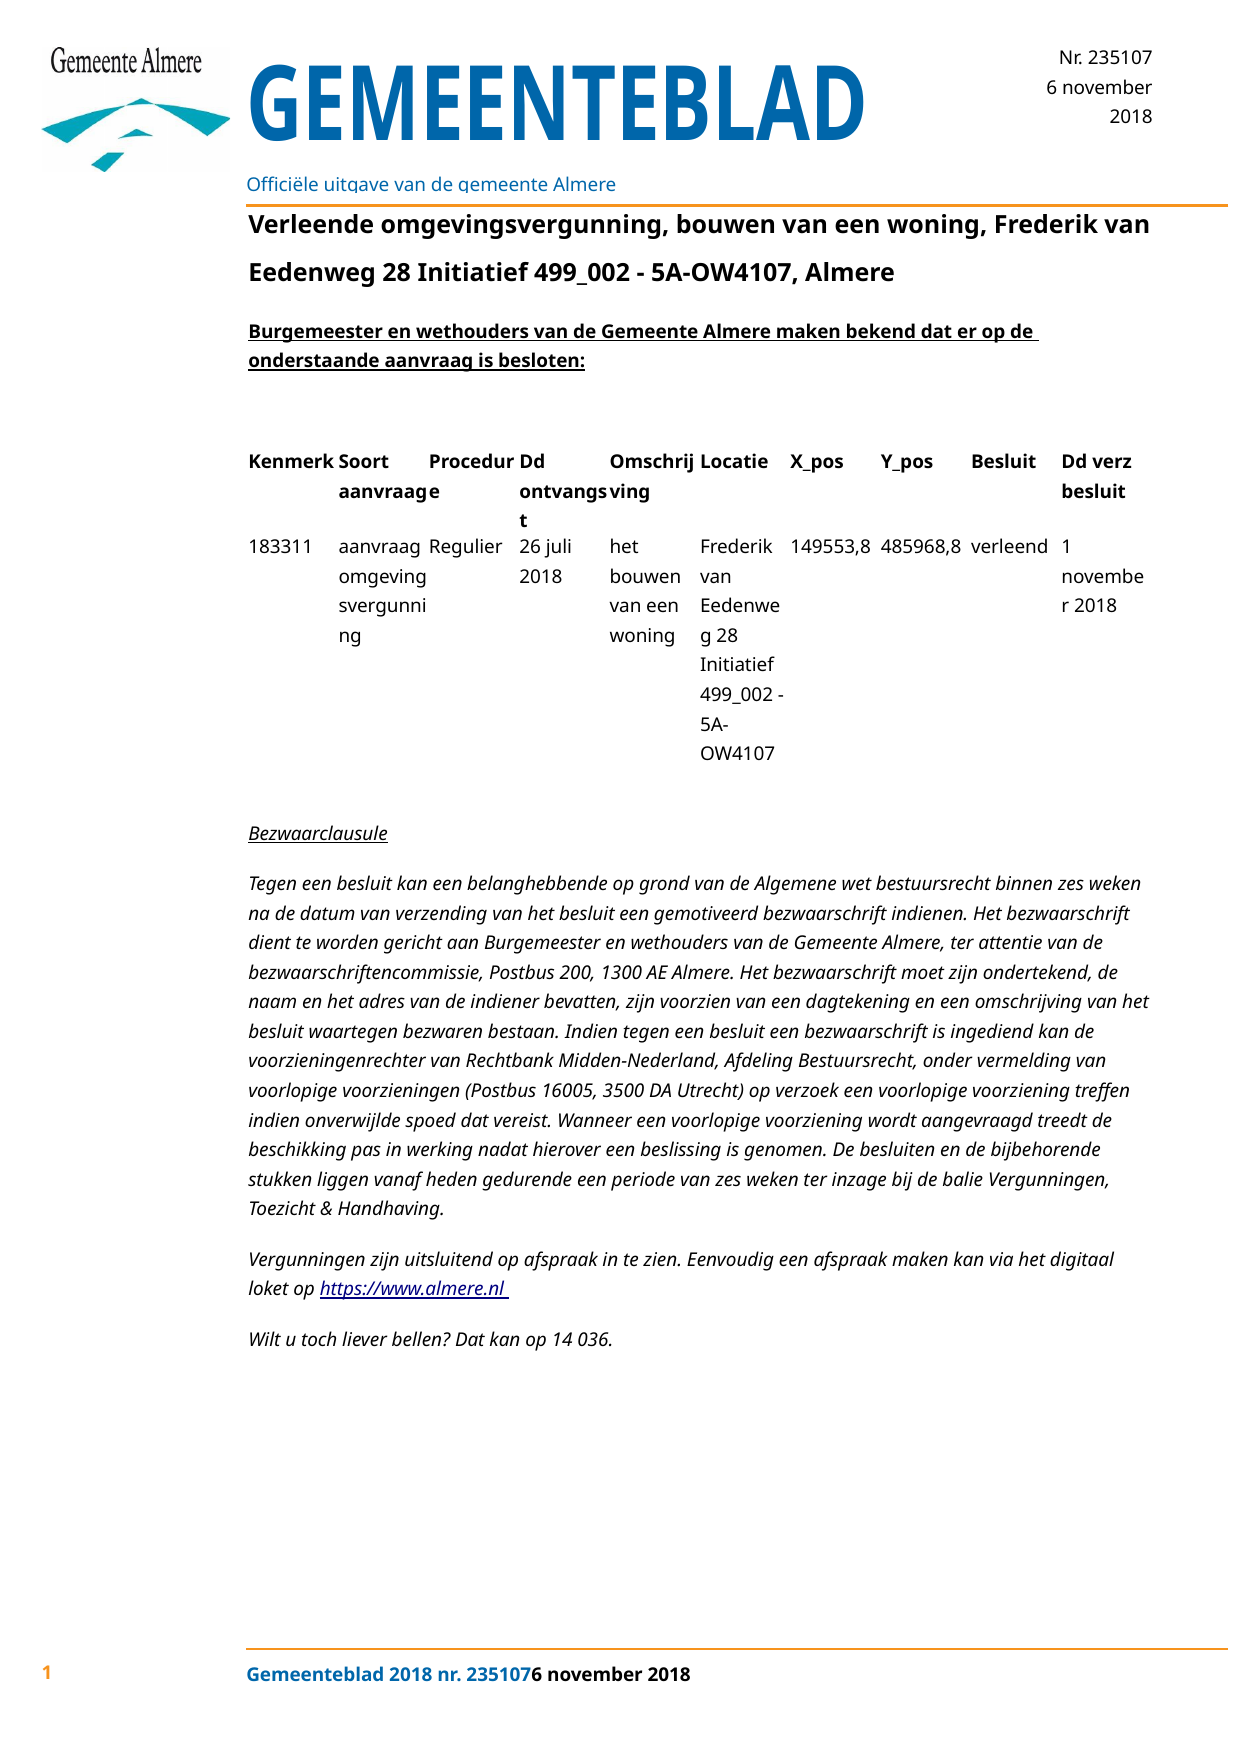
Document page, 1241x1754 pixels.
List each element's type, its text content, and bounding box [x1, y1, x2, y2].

table_header Besluit [971, 449, 1061, 533]
picture [41, 47, 231, 172]
text Verleende omgevingsvergunning, bouwen van een woning, Frederik van Eedenweg 28 Initiatief 499_002 - 5A-OW4107, Almere [248, 207, 1152, 288]
table_header X_pos [790, 449, 881, 533]
table_cell verleend [971, 533, 1061, 766]
table_header Kenmerk [248, 449, 338, 533]
table_header Locatie [700, 449, 790, 533]
table_header Soort aanvraag [338, 449, 429, 533]
table_cell 149553,8 [790, 533, 881, 766]
table_header Omschrijving [609, 449, 700, 533]
table_cell Regulier [429, 533, 519, 766]
table_cell 183311 [248, 533, 338, 766]
table_header Y_pos [881, 449, 971, 533]
table_cell het bouwen van een woning [609, 533, 700, 766]
table_cell Frederik van Eedenweg 28 Initiatief 499_002 - 5A-OW4107 [700, 533, 790, 766]
text Vergunningen zijn uitsluitend op afspraak in te zien. Eenvoudig een afspraak maken kan via het digitaal loket op https://www.almere.nl [248, 1246, 1152, 1301]
text Bezwaarclausule [248, 820, 1152, 846]
text Burgemeester en wethouders van de Gemeente Almere maken bekend dat er op de onderstaande aanvraag is besloten: [248, 318, 1152, 373]
table_cell 26 juli 2018 [519, 533, 609, 766]
text Tegen een besluit kan een belanghebbende op grond van de Algemene wet bestuursrecht binnen zes weken na de datum van verzending van het besluit een gemotiveerd bezwaarschrift indienen. Het bezwaarschrift dient te worden gericht aan Burgemeester en wethouders van de Gemeente Almere, ter attentie van de bezwaarschriftencommissie, Postbus 200, 1300 AE Almere. Het bezwaarschrift moet zijn ondertekend, de naam en het adres van de indiener bevatten, zijn voorzien van een dagtekening en een omschrijving van het besluit waartegen bezwaren bestaan. Indien tegen een besluit een bezwaarschrift is ingediend kan de voorzieningenrechter van Rechtbank Midden-Nederland, Afdeling Bestuursrecht, onder vermelding van voorlopige voorzieningen (Postbus 16005, 3500 DA Utrecht) op verzoek een voorlopige voorziening treffen indien onverwijlde spoed dat vereist. Wanneer een voorlopige voorziening wordt aangevraagd treedt de beschikking pas in werking nadat hierover een beslissing is genomen. De besluiten en de bijbehorende stukken liggen vanaf heden gedurende een periode van zes weken ter inzage bij de balie Vergunningen, Toezicht & Handhaving. [248, 870, 1152, 1221]
table_cell 1 november 2018 [1061, 533, 1152, 766]
table_cell 485968,8 [881, 533, 971, 766]
text Wilt u toch liever bellen? Dat kan op 14 036. [248, 1326, 1152, 1352]
table_cell aanvraag omgevingsvergunning [338, 533, 429, 766]
table_header Procedure [429, 449, 519, 533]
table_header Dd verz besluit [1061, 449, 1152, 533]
table_header Dd ontvangst [519, 449, 609, 533]
